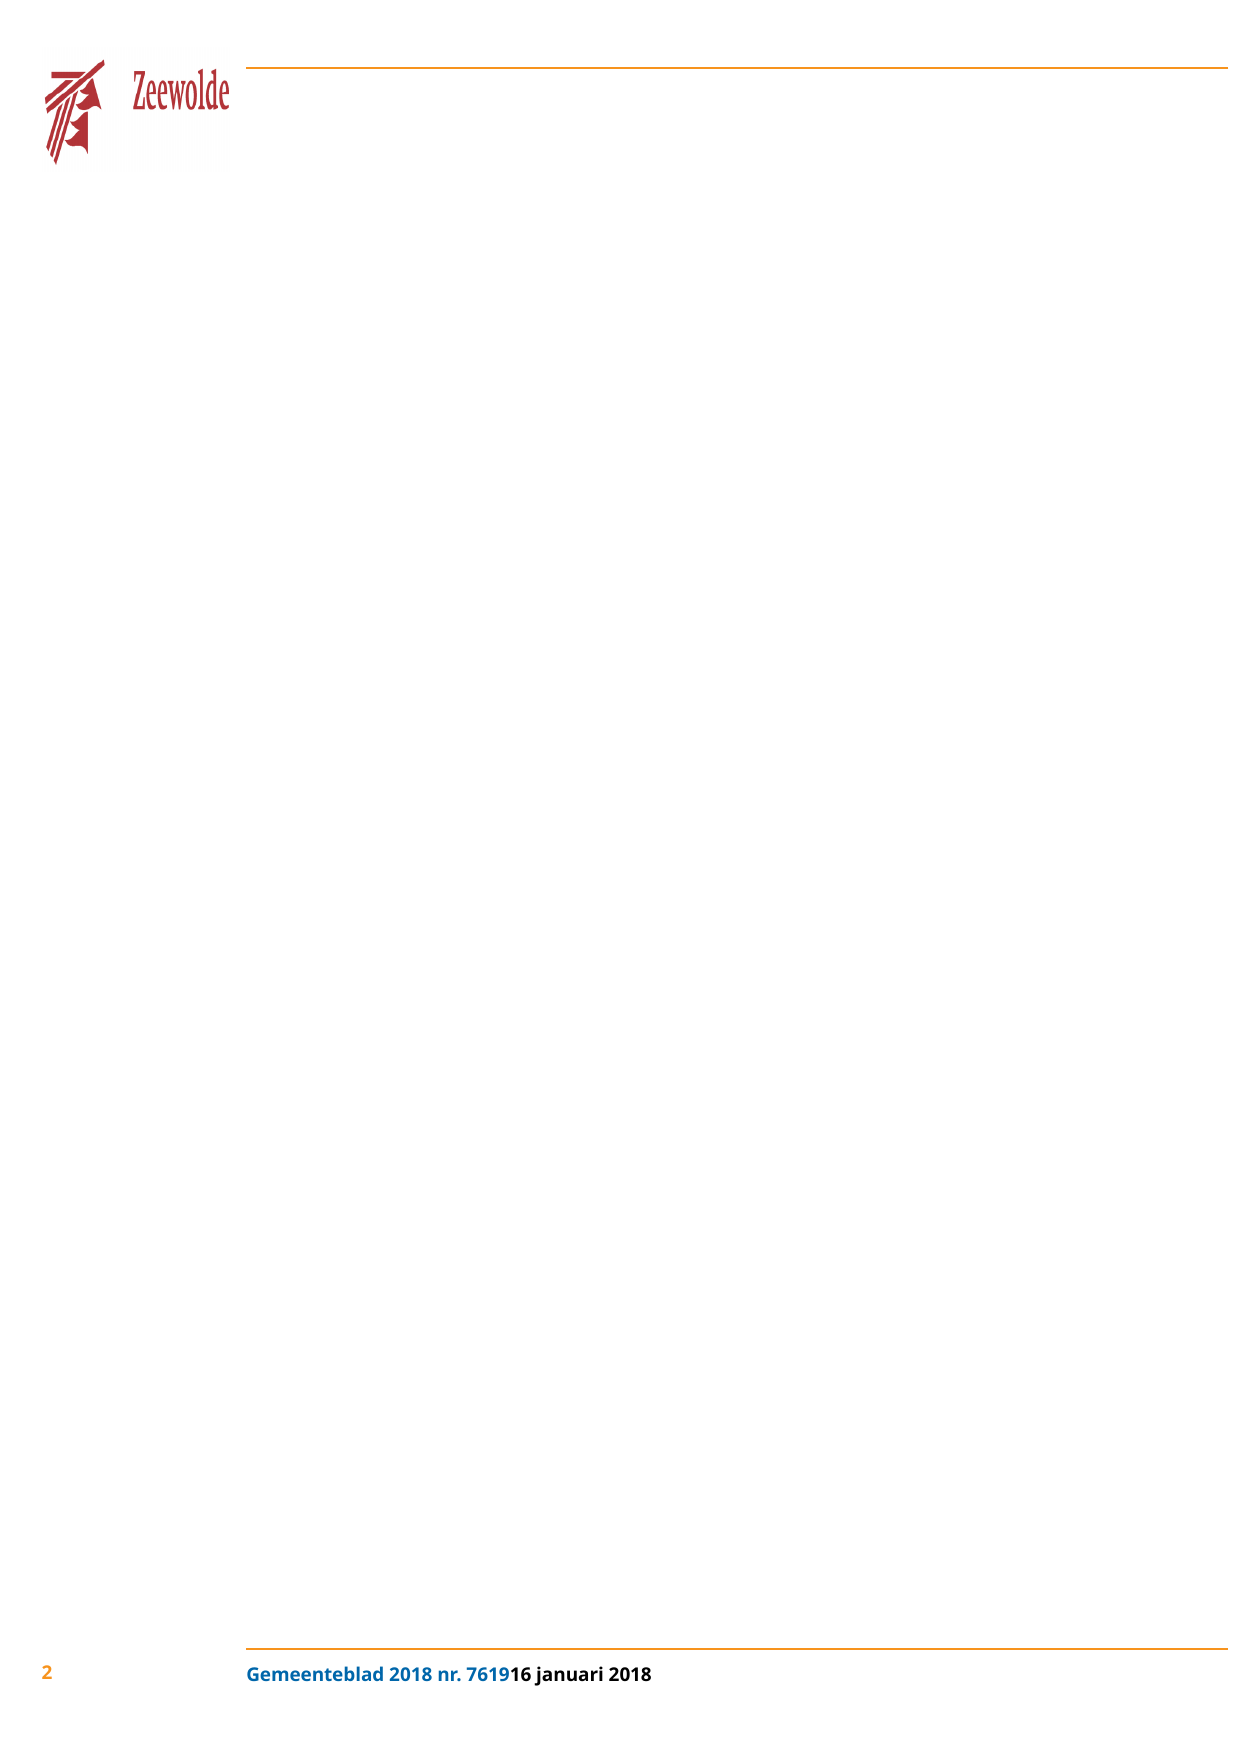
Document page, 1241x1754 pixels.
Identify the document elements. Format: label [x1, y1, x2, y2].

picture [41, 47, 231, 172]
